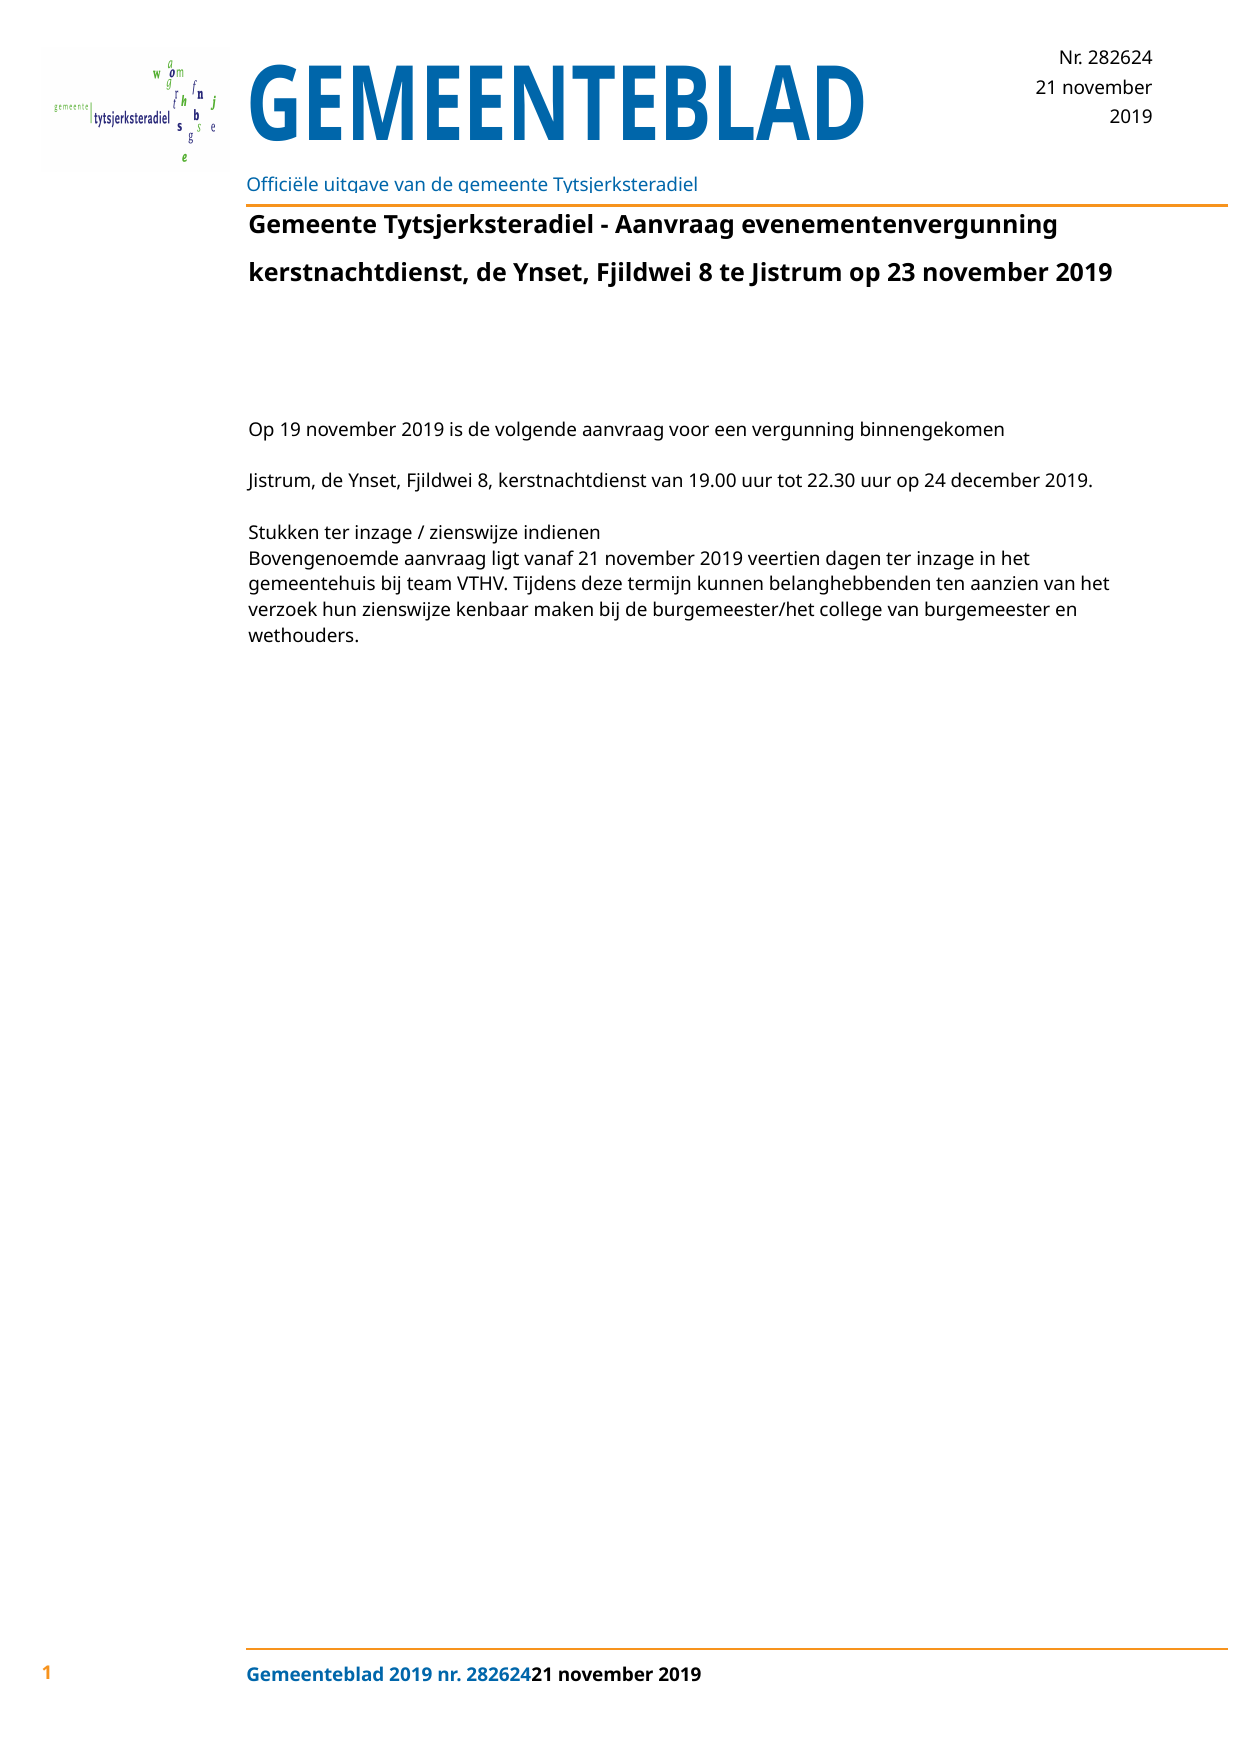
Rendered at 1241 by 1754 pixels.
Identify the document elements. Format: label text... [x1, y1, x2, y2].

text Bovengenoemde aanvraag ligt vanaf 21 november 2019 veertien dagen ter inzage in het gemeentehuis bij team VTHV. Tijdens deze termijn kunnen belanghebbenden ten aanzien van het verzoek hun zienswijze kenbaar maken bij de burgemeester/het college van burgemeester en wethouders. [248, 545, 1152, 648]
text Stukken ter inzage / zienswijze indienen [248, 519, 1152, 545]
text Op 19 november 2019 is de volgende aanvraag voor een vergunning binnengekomen [248, 416, 1152, 442]
text Jistrum, de Ynset, Fjildwei 8, kerstnachtdienst van 19.00 uur tot 22.30 uur op 24 december 2019. [248, 468, 1152, 493]
picture [41, 47, 231, 172]
text Gemeente Tytsjerksteradiel - Aanvraag evenementenvergunning kerstnachtdienst, de Ynset, Fjildwei 8 te Jistrum op 23 november 2019 [248, 207, 1152, 288]
